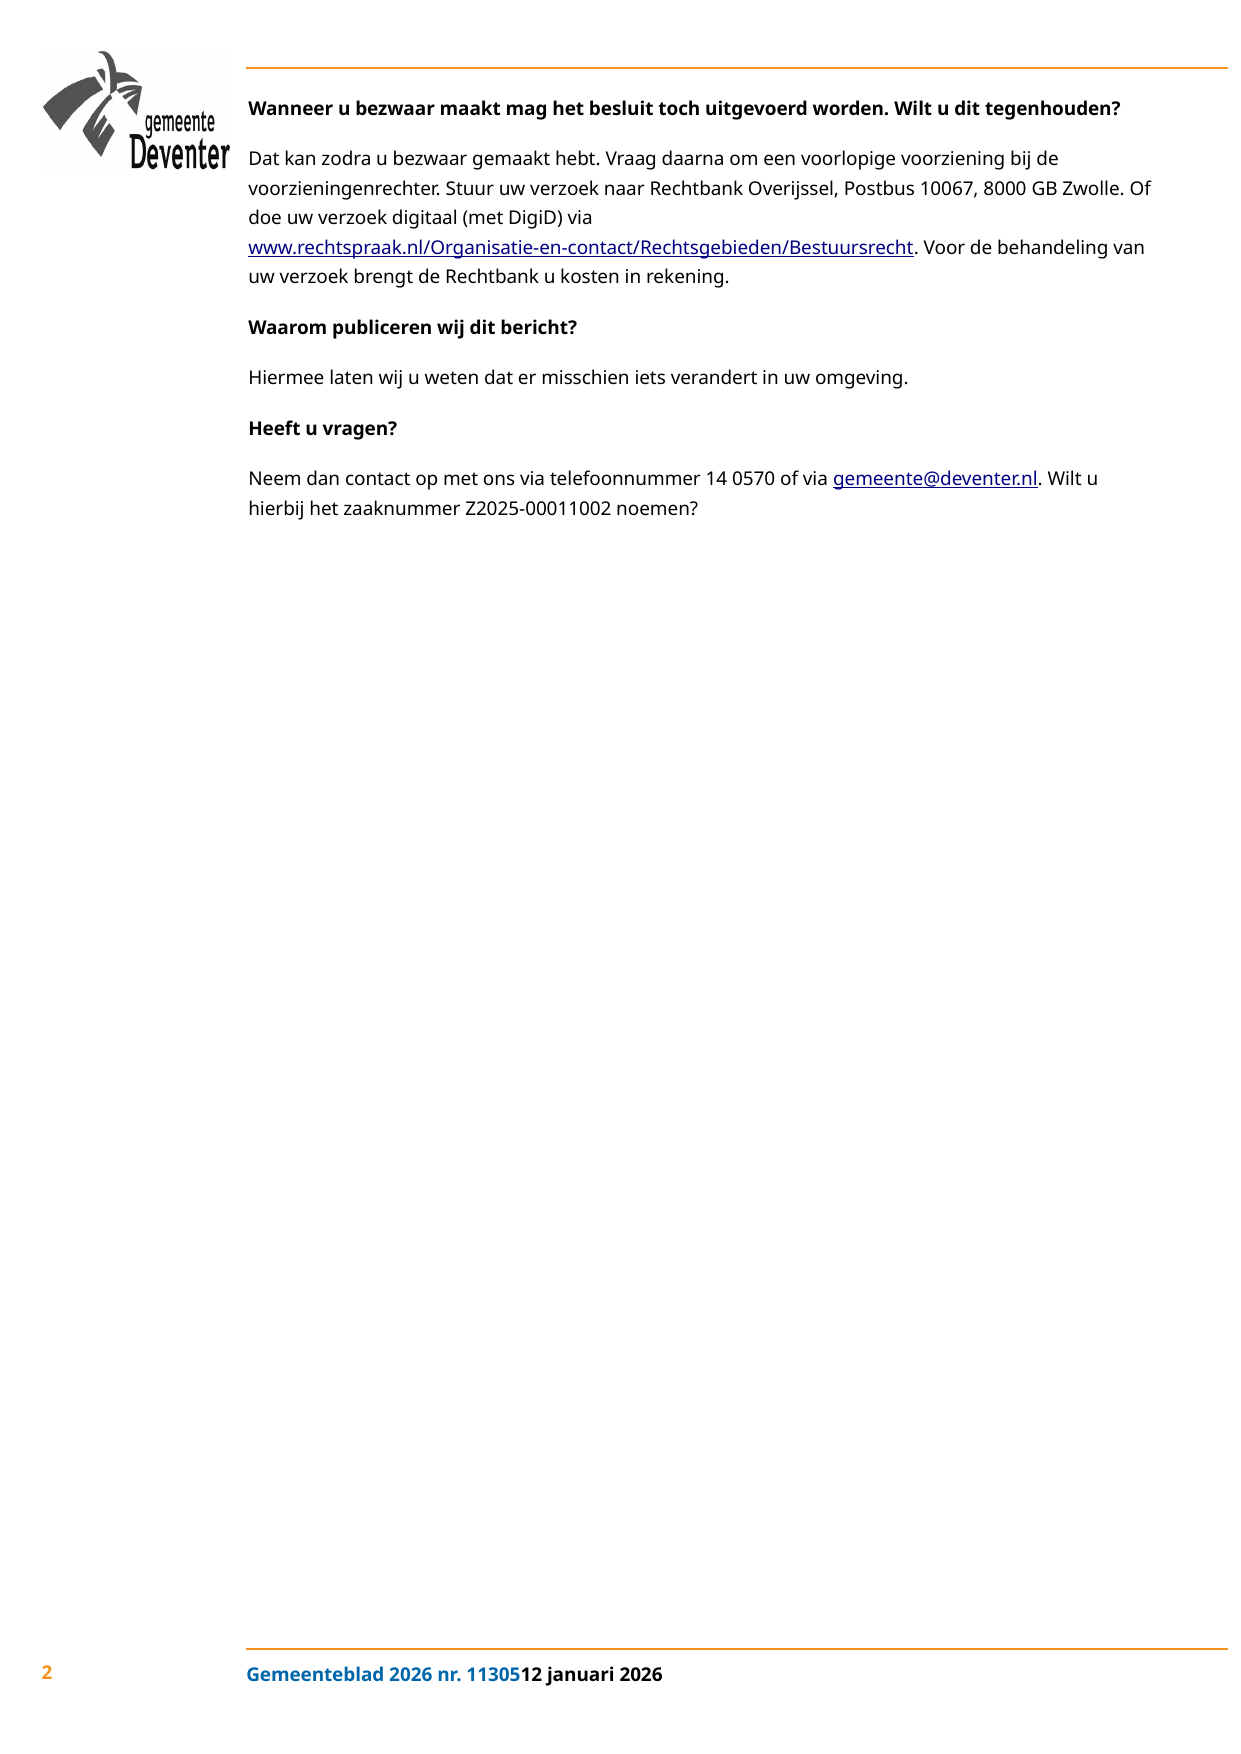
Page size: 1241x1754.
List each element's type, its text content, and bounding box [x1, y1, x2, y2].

picture [41, 47, 231, 172]
text Wanneer u bezwaar maakt mag het besluit toch uitgevoerd worden. Wilt u dit tegenhouden? [248, 95, 1152, 121]
text Neem dan contact op met ons via telefoonnummer 14 0570 of via gemeente@deventer.nl. Wilt u hierbij het zaaknummer Z2025-00011002 noemen? [248, 465, 1152, 521]
text Waarom publiceren wij dit bericht? [248, 314, 1152, 340]
text Hiermee laten wij u weten dat er misschien iets verandert in uw omgeving. [248, 364, 1152, 390]
text Heeft u vragen? [248, 415, 1152, 441]
text Dat kan zodra u bezwaar gemaakt hebt. Vraag daarna om een voorlopige voorziening bij de voorzieningenrechter. Stuur uw verzoek naar Rechtbank Overijssel, Postbus 10067, 8000 GB Zwolle. Of doe uw verzoek digitaal (met DigiD) via www.rechtspraak.nl/Organisatie-en-contact/Rechtsgebieden/Bestuursrecht. Voor de behandeling van uw verzoek brengt de Rechtbank u kosten in rekening. [248, 145, 1152, 289]
